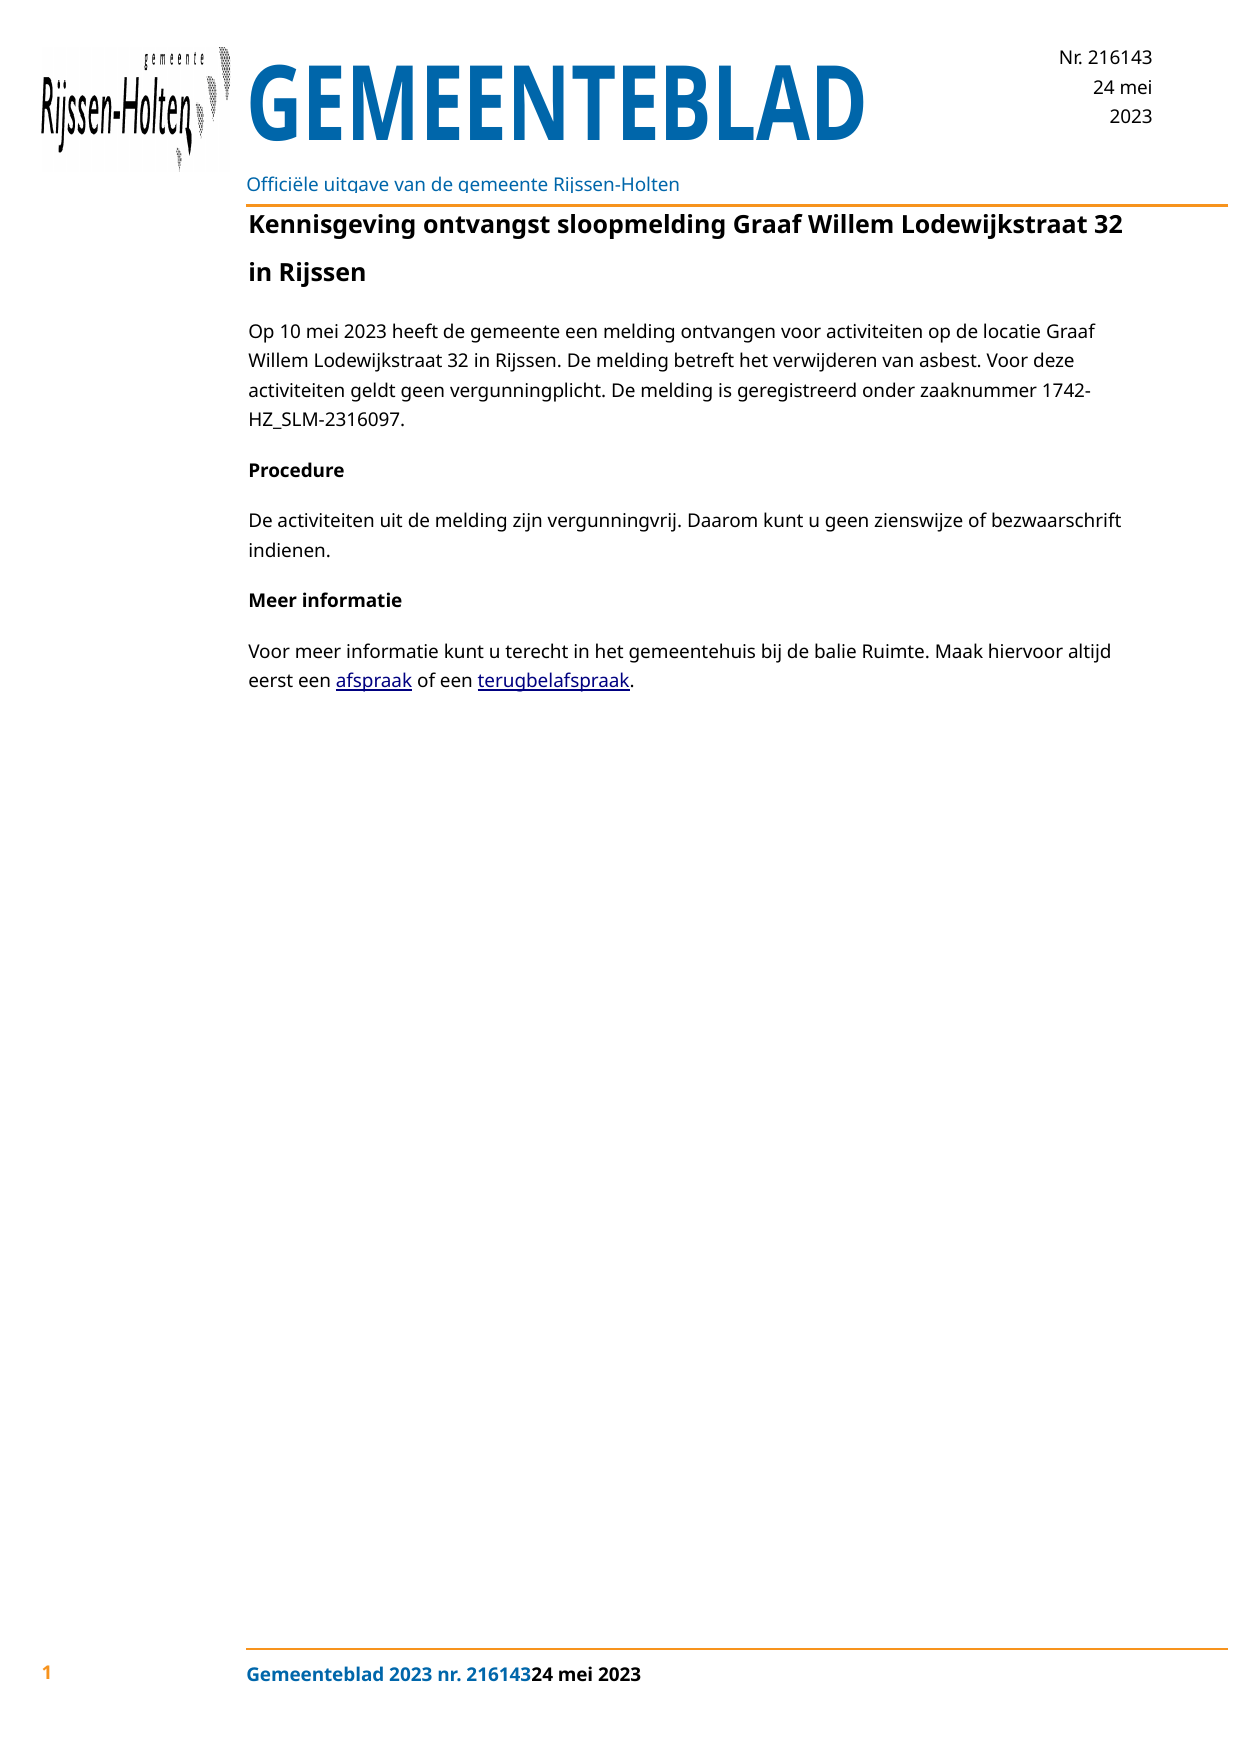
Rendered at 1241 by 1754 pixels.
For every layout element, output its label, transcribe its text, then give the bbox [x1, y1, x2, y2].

text Voor meer informatie kunt u terecht in het gemeentehuis bij de balie Ruimte. Maak hiervoor altijd eerst een afspraak of een terugbelafspraak. [248, 638, 1152, 693]
text Procedure [248, 457, 1152, 483]
picture [41, 47, 231, 172]
text Kennisgeving ontvangst sloopmelding Graaf Willem Lodewijkstraat 32 in Rijssen [248, 207, 1152, 288]
text De activiteiten uit de melding zijn vergunningvrij. Daarom kunt u geen zienswijze of bezwaarschrift indienen. [248, 507, 1152, 563]
text Meer informatie [248, 587, 1152, 613]
text Op 10 mei 2023 heeft de gemeente een melding ontvangen voor activiteiten op de locatie Graaf Willem Lodewijkstraat 32 in Rijssen. De melding betreft het verwijderen van asbest. Voor deze activiteiten geldt geen vergunningplicht. De melding is geregistreerd onder zaaknummer 1742-HZ_SLM-2316097. [248, 318, 1152, 432]
